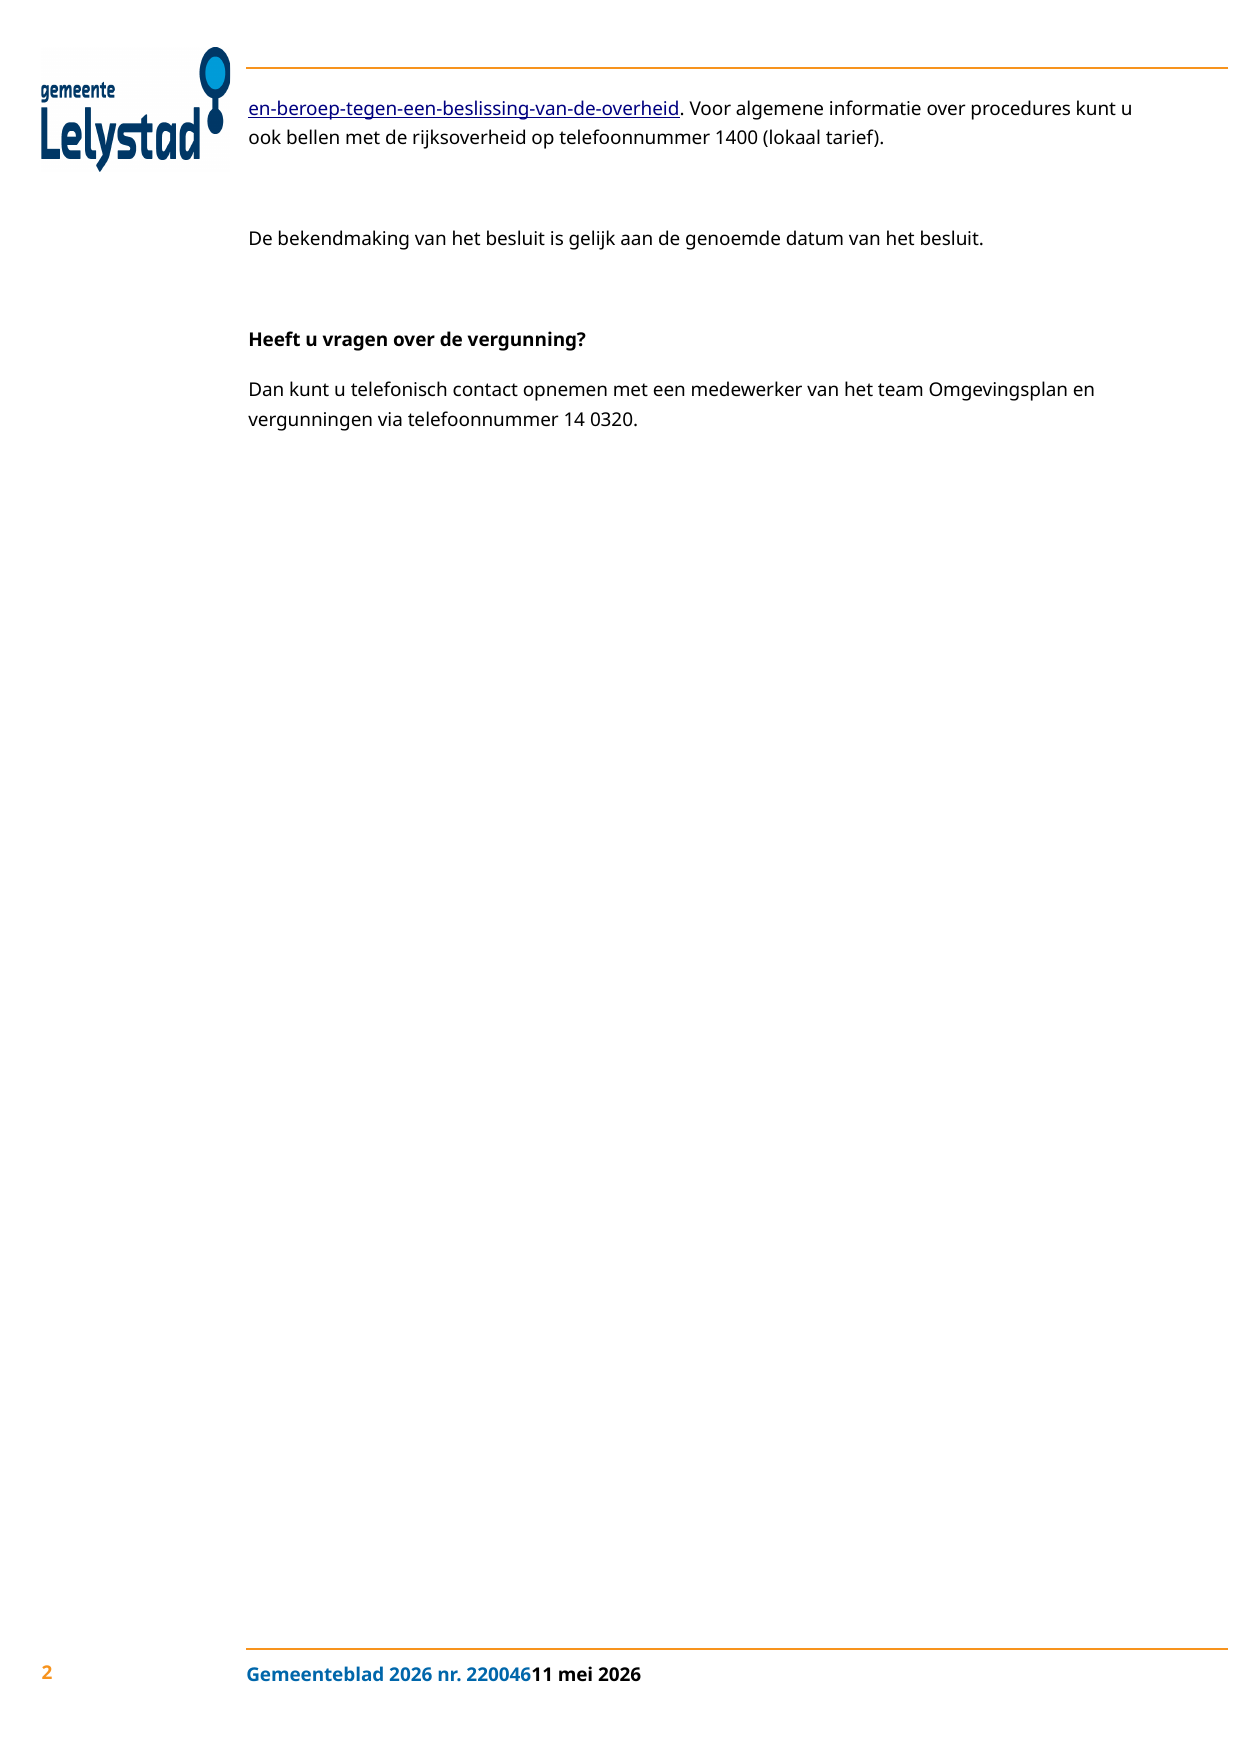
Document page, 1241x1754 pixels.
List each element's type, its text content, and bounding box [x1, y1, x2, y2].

text Heeft u vragen over de vergunning? [248, 326, 1152, 352]
text en-beroep-tegen-een-beslissing-van-de-overheid. Voor algemene informatie over procedures kunt u ook bellen met de rijksoverheid op telefoonnummer 1400 (lokaal tarief). [248, 95, 1152, 150]
picture [41, 47, 231, 172]
text Dan kunt u telefonisch contact opnemen met een medewerker van het team Omgevingsplan en vergunningen via telefoonnummer 14 0320. [248, 376, 1152, 432]
text De bekendmaking van het besluit is gelijk aan de genoemde datum van het besluit. [248, 225, 1152, 251]
